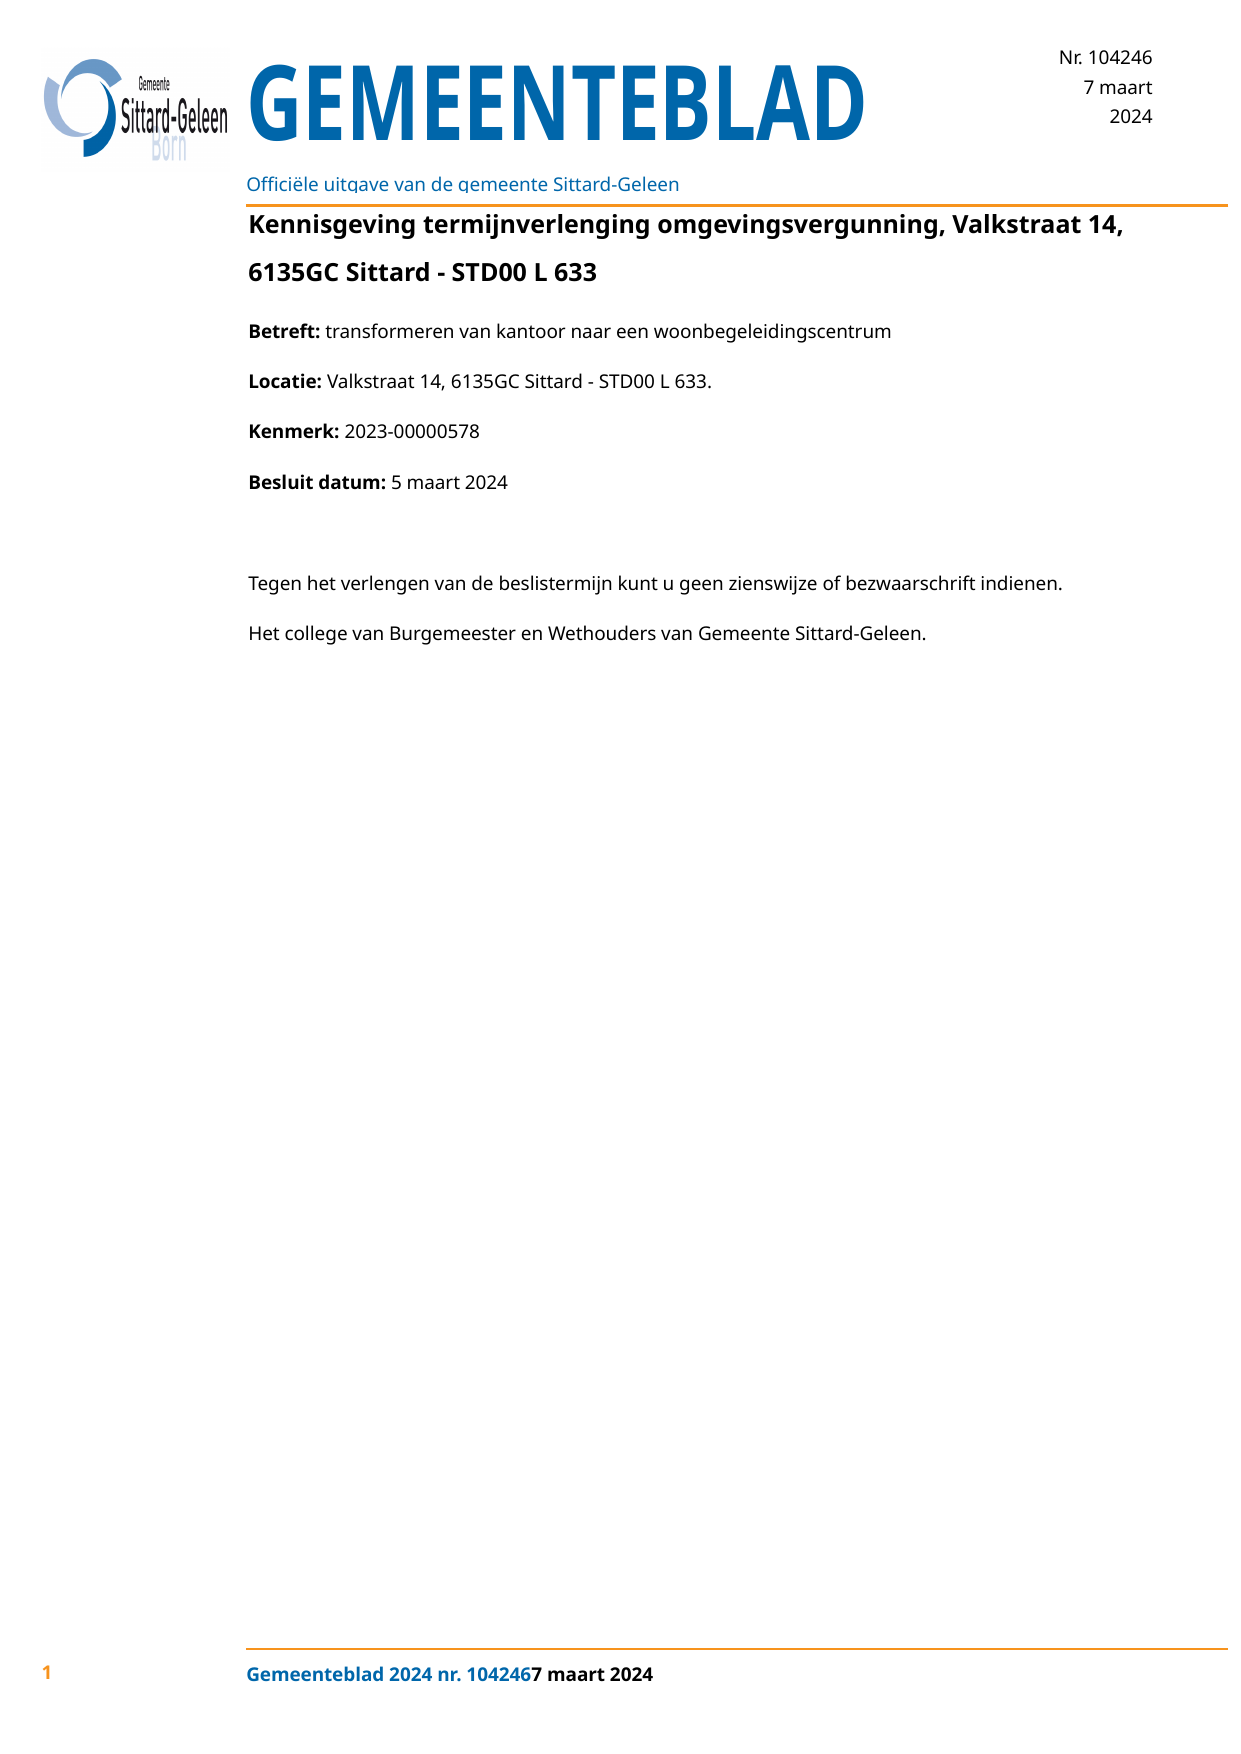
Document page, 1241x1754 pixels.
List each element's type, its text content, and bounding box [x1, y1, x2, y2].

text Het college van Burgemeester en Wethouders van Gemeente Sittard-Geleen. [248, 620, 1152, 646]
text Betreft: transformeren van kantoor naar een woonbegeleidingscentrum [248, 318, 1152, 344]
text Kenmerk: 2023-00000578 [248, 419, 1152, 444]
text Besluit datum: 5 maart 2024 [248, 469, 1152, 495]
text Tegen het verlengen van de beslistermijn kunt u geen zienswijze of bezwaarschrift indienen. [248, 570, 1152, 596]
picture [41, 47, 231, 172]
text Kennisgeving termijnverlenging omgevingsvergunning, Valkstraat 14, 6135GC Sittard - STD00 L 633 [248, 207, 1152, 288]
text Locatie: Valkstraat 14, 6135GC Sittard - STD00 L 633. [248, 368, 1152, 394]
